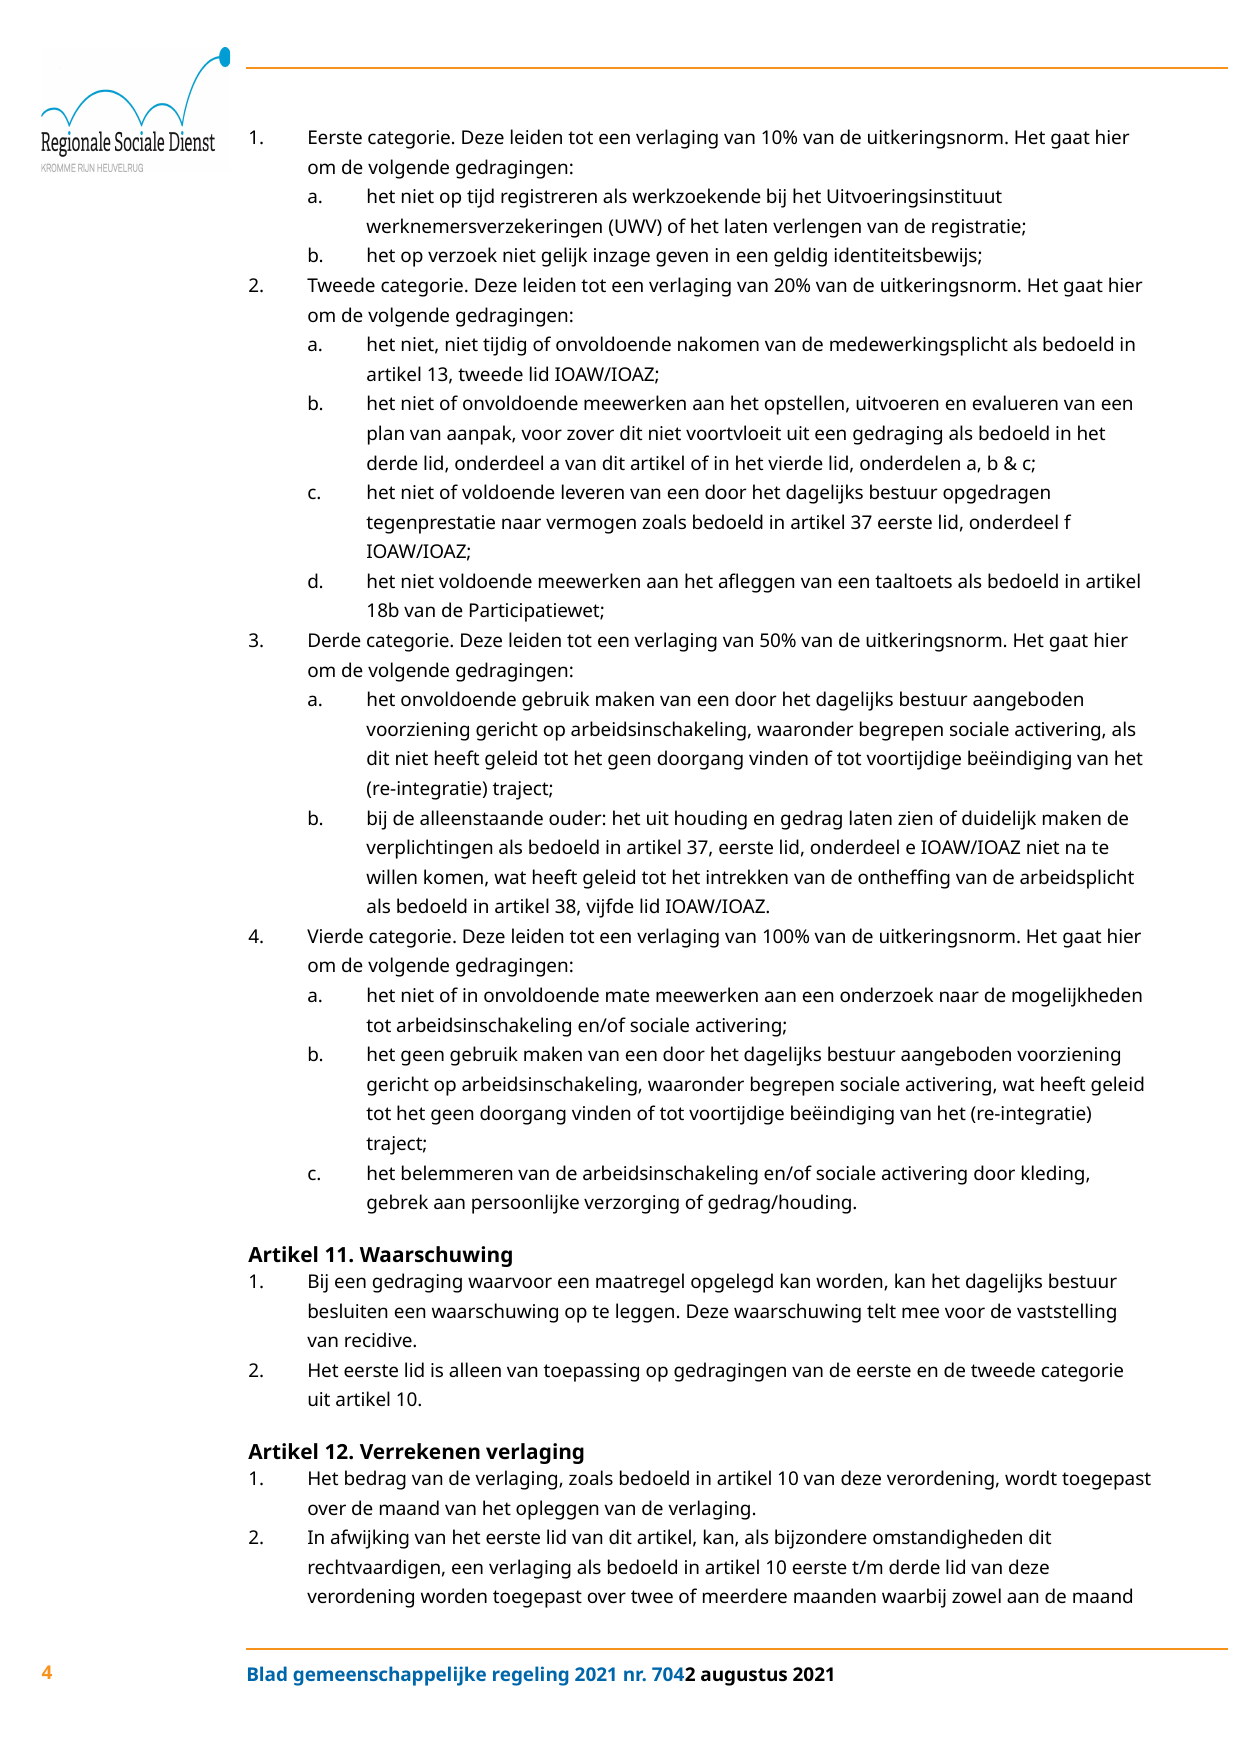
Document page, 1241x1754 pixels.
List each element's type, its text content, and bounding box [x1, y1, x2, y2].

list het onvoldoende gebruik maken van een door het dagelijks bestuur aangeboden voorziening gericht op arbeidsinschakeling, waaronder begrepen sociale activering, als dit niet heeft geleid tot het geen doorgang vinden of tot voortijdige beëindiging van het (re-integratie) traject; [307, 686, 1152, 801]
picture [41, 47, 231, 172]
list Het bedrag van de verlaging, zoals bedoeld in artikel 10 van deze verordening, wordt toegepast over de maand van het opleggen van de verlaging. [248, 1465, 1152, 1521]
list bij de alleenstaande ouder: het uit houding en gedrag laten zien of duidelijk maken de verplichtingen als bedoeld in artikel 37, eerste lid, onderdeel e IOAW/IOAZ niet na te willen komen, wat heeft geleid tot het intrekken van de ontheffing van de arbeidsplicht als bedoeld in artikel 38, vijfde lid IOAW/IOAZ. [307, 805, 1152, 919]
list Vierde categorie. Deze leiden tot een verlaging van 100% van de uitkeringsnorm. Het gaat hier om de volgende gedragingen: [248, 923, 1152, 978]
text Artikel 12. Verrekenen verlaging [248, 1437, 1152, 1465]
list Tweede categorie. Deze leiden tot een verlaging van 20% van de uitkeringsnorm. Het gaat hier om de volgende gedragingen: [248, 272, 1152, 328]
list Het eerste lid is alleen van toepassing op gedragingen van de eerste en de tweede categorie uit artikel 10. [248, 1357, 1152, 1412]
text Artikel 11. Waarschuwing [248, 1240, 1152, 1268]
list het niet of in onvoldoende mate meewerken aan een onderzoek naar de mogelijkheden tot arbeidsinschakeling en/of sociale activering; [307, 982, 1152, 1038]
list het geen gebruik maken van een door het dagelijks bestuur aangeboden voorziening gericht op arbeidsinschakeling, waaronder begrepen sociale activering, wat heeft geleid tot het geen doorgang vinden of tot voortijdige beëindiging van het (re-integratie) traject; [307, 1041, 1152, 1156]
list Eerste categorie. Deze leiden tot een verlaging van 10% van de uitkeringsnorm. Het gaat hier om de volgende gedragingen: [248, 124, 1152, 180]
list het niet of onvoldoende meewerken aan het opstellen, uitvoeren en evalueren van een plan van aanpak, voor zover dit niet voortvloeit uit een gedraging als bedoeld in het derde lid, onderdeel a van dit artikel of in het vierde lid, onderdelen a, b & c; [307, 391, 1152, 476]
list het belemmeren van de arbeidsinschakeling en/of sociale activering door kleding, gebrek aan persoonlijke verzorging of gedrag/houding. [307, 1160, 1152, 1215]
list het op verzoek niet gelijk inzage geven in een geldig identiteitsbewijs; [307, 243, 1152, 268]
list Bij een gedraging waarvoor een maatregel opgelegd kan worden, kan het dagelijks bestuur besluiten een waarschuwing op te leggen. Deze waarschuwing telt mee voor de vaststelling van recidive. [248, 1268, 1152, 1353]
list In afwijking van het eerste lid van dit artikel, kan, als bijzondere omstandigheden dit rechtvaardigen, een verlaging als bedoeld in artikel 10 eerste t/m derde lid van deze verordening worden toegepast over twee of meerdere maanden waarbij zowel aan de maand [248, 1524, 1152, 1609]
list Derde categorie. Deze leiden tot een verlaging van 50% van de uitkeringsnorm. Het gaat hier om de volgende gedragingen: [248, 627, 1152, 683]
list het niet of voldoende leveren van een door het dagelijks bestuur opgedragen tegenprestatie naar vermogen zoals bedoeld in artikel 37 eerste lid, onderdeel f IOAW/IOAZ; [307, 479, 1152, 564]
list het niet, niet tijdig of onvoldoende nakomen van de medewerkingsplicht als bedoeld in artikel 13, tweede lid IOAW/IOAZ; [307, 331, 1152, 387]
list het niet op tijd registreren als werkzoekende bij het Uitvoeringsinstituut werknemersverzekeringen (UWV) of het laten verlengen van de registratie; [307, 183, 1152, 239]
list het niet voldoende meewerken aan het afleggen van een taaltoets als bedoeld in artikel 18b van de Participatiewet; [307, 568, 1152, 623]
